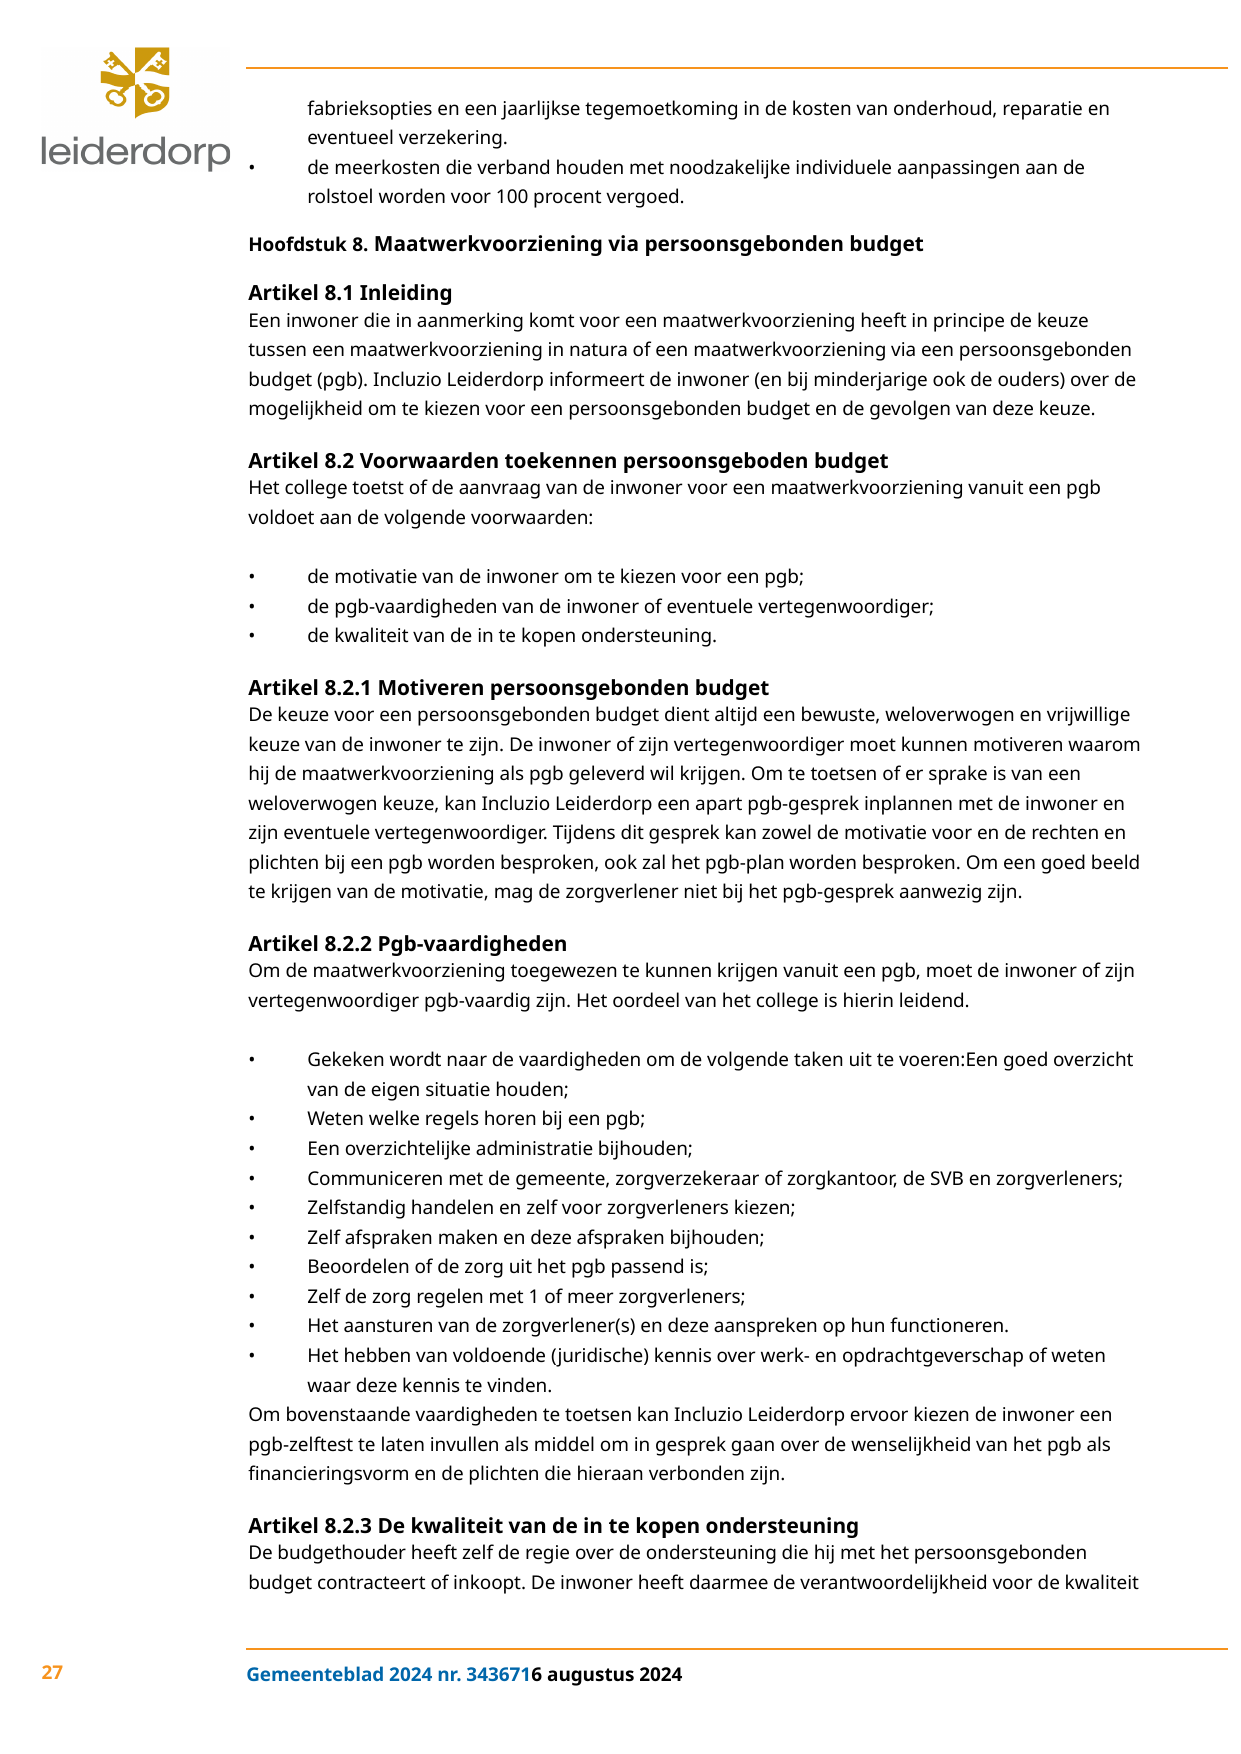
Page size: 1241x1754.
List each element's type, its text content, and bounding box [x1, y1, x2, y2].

list Het hebben van voldoende (juridische) kennis over werk- en opdrachtgeverschap of weten waar deze kennis te vinden. [248, 1342, 1152, 1397]
list Weten welke regels horen bij een pgb; [248, 1106, 1152, 1131]
list de kwaliteit van de in te kopen ondersteuning. [248, 622, 1152, 648]
text Artikel 8.1 Inleiding [248, 278, 1152, 307]
text Artikel 8.2.1 Motiveren persoonsgebonden budget [248, 673, 1152, 701]
picture [41, 47, 231, 172]
text De budgethouder heeft zelf de regie over de ondersteuning die hij met het persoonsgebonden budget contracteert of inkoopt. De inwoner heeft daarmee de verantwoordelijkheid voor de kwaliteit [248, 1539, 1152, 1595]
list de motivatie van de inwoner om te kiezen voor een pgb; [248, 563, 1152, 589]
list fabrieksopties en een jaarlijkse tegemoetkoming in de kosten van onderhoud, reparatie en eventueel verzekering. [248, 95, 1152, 150]
text De keuze voor een persoonsgebonden budget dient altijd een bewuste, weloverwogen en vrijwillige keuze van de inwoner te zijn. De inwoner of zijn vertegenwoordiger moet kunnen motiveren waarom hij de maatwerkvoorziening als pgb geleverd wil krijgen. Om te toetsen of er sprake is van een weloverwogen keuze, kan Incluzio Leiderdorp een apart pgb-gesprek inplannen met de inwoner en zijn eventuele vertegenwoordiger. Tijdens dit gesprek kan zowel de motivatie voor en de rechten en plichten bij een pgb worden besproken, ook zal het pgb-plan worden besproken. Om een goed beeld te krijgen van de motivatie, mag de zorgverlener niet bij het pgb-gesprek aanwezig zijn. [248, 701, 1152, 904]
list Communiceren met de gemeente, zorgverzekeraar of zorgkantoor, de SVB en zorgverleners; [248, 1165, 1152, 1190]
list de meerkosten die verband houden met noodzakelijke individuele aanpassingen aan de rolstoel worden voor 100 procent vergoed. [248, 154, 1152, 209]
list Zelf de zorg regelen met 1 of meer zorgverleners; [248, 1283, 1152, 1309]
text Artikel 8.2.3 De kwaliteit van de in te kopen ondersteuning [248, 1511, 1152, 1539]
text Een inwoner die in aanmerking komt voor een maatwerkvoorziening heeft in principe de keuze tussen een maatwerkvoorziening in natura of een maatwerkvoorziening via een persoonsgebonden budget (pgb). Incluzio Leiderdorp informeert de inwoner (en bij minderjarige ook de ouders) over de mogelijkheid om te kiezen voor een persoonsgebonden budget en de gevolgen van deze keuze. [248, 307, 1152, 421]
list Een overzichtelijke administratie bijhouden; [248, 1135, 1152, 1161]
list Het aansturen van de zorgverlener(s) en deze aanspreken op hun functioneren. [248, 1313, 1152, 1338]
text Om bovenstaande vaardigheden te toetsen kan Incluzio Leiderdorp ervoor kiezen de inwoner een pgb-zelftest te laten invullen als middel om in gesprek gaan over de wenselijkheid van het pgb als financieringsvorm en de plichten die hieraan verbonden zijn. [248, 1401, 1152, 1486]
list Beoordelen of de zorg uit het pgb passend is; [248, 1253, 1152, 1279]
list de pgb-vaardigheden van de inwoner of eventuele vertegenwoordiger; [248, 593, 1152, 618]
text Hoofdstuk 8. Maatwerkvoorziening via persoonsgebonden budget [248, 229, 1152, 258]
text Het college toetst of de aanvraag van de inwoner voor een maatwerkvoorziening vanuit een pgb voldoet aan de volgende voorwaarden: [248, 474, 1152, 530]
list Gekeken wordt naar de vaardigheden om de volgende taken uit te voeren:Een goed overzicht van de eigen situatie houden; [248, 1046, 1152, 1102]
text Artikel 8.2.2 Pgb-vaardigheden [248, 929, 1152, 958]
list Zelfstandig handelen en zelf voor zorgverleners kiezen; [248, 1194, 1152, 1220]
list Zelf afspraken maken en deze afspraken bijhouden; [248, 1224, 1152, 1249]
text Om de maatwerkvoorziening toegewezen te kunnen krijgen vanuit een pgb, moet de inwoner of zijn vertegenwoordiger pgb-vaardig zijn. Het oordeel van het college is hierin leidend. [248, 958, 1152, 1013]
text Artikel 8.2 Voorwaarden toekennen persoonsgeboden budget [248, 446, 1152, 474]
